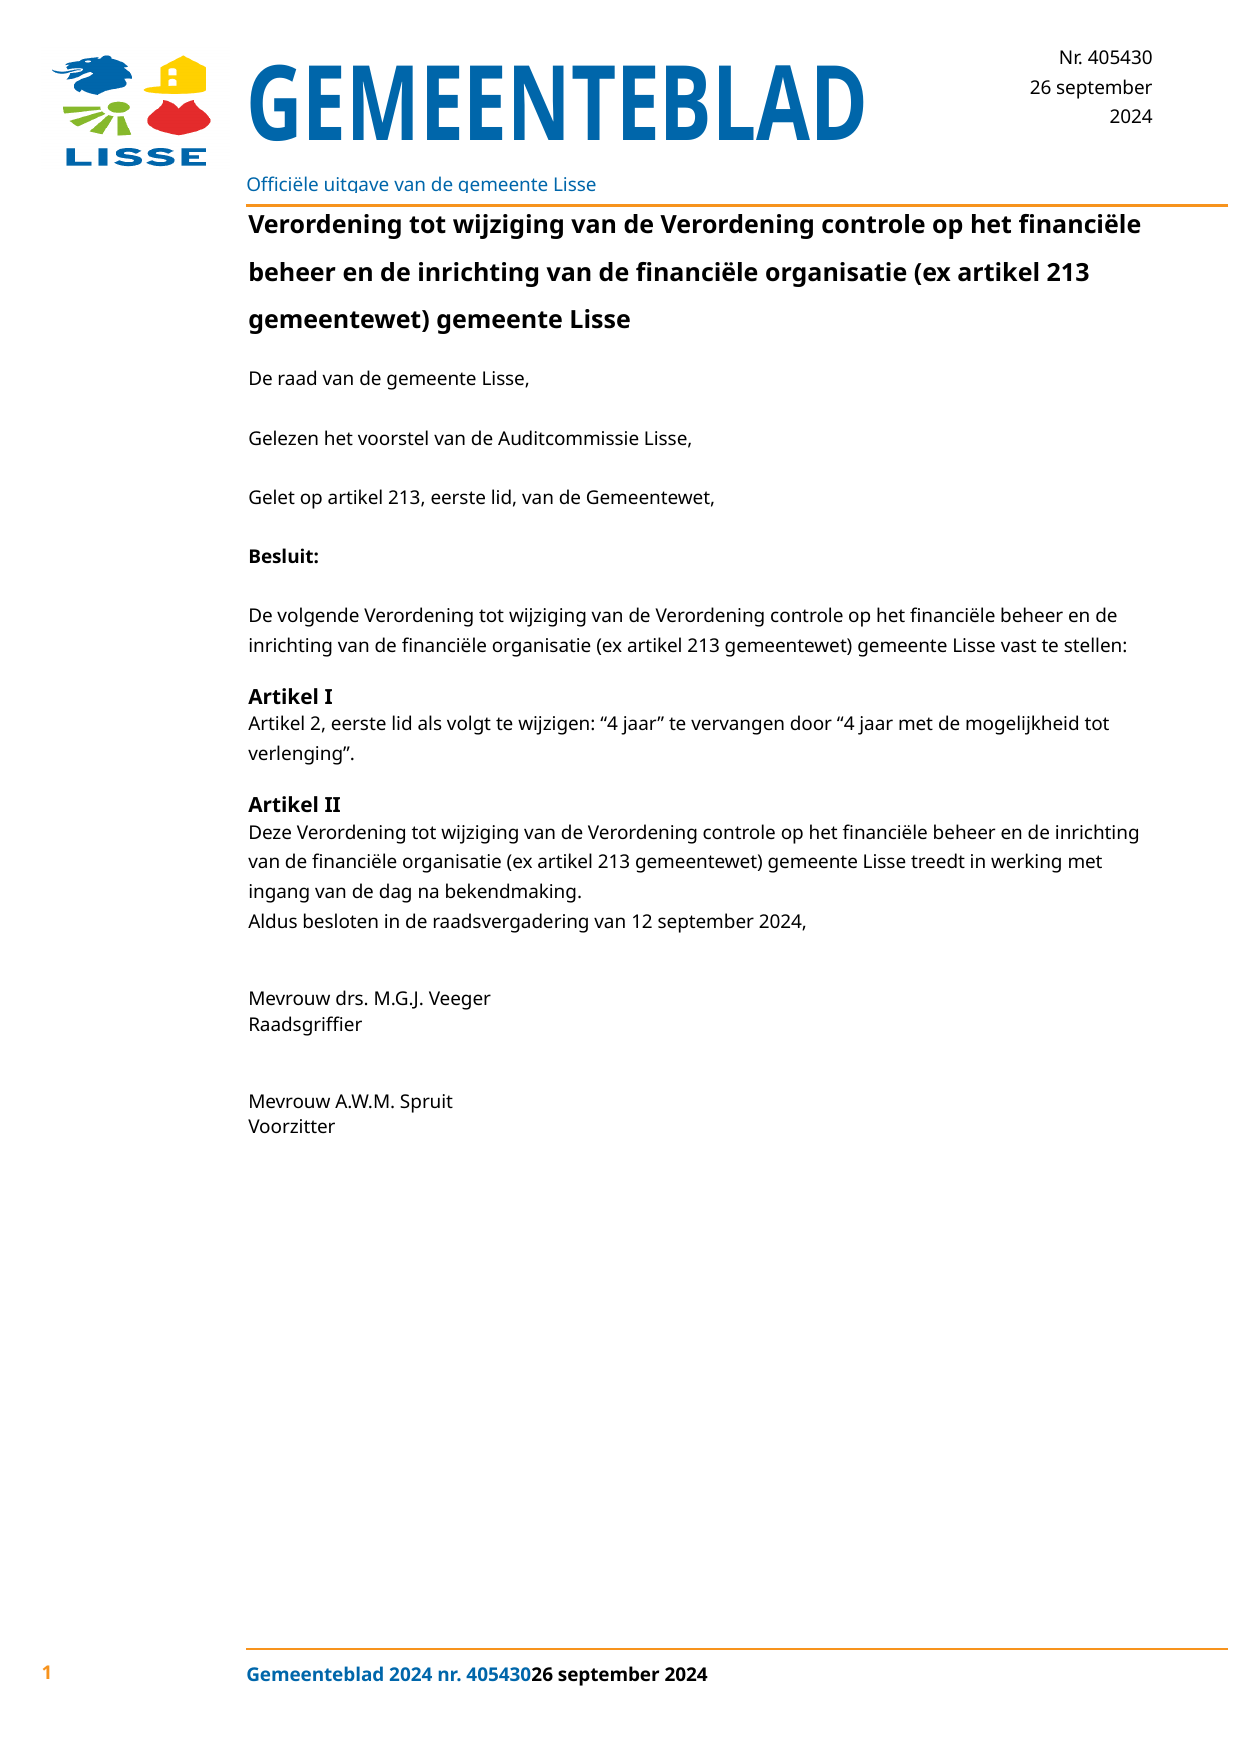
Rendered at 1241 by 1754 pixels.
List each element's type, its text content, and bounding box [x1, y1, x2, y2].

text Artikel I [248, 682, 1152, 711]
text Mevrouw A.W.M. Spruit [248, 1088, 1152, 1114]
text Gelet op artikel 213, eerste lid, van de Gemeentewet, [248, 484, 1152, 509]
text Aldus besloten in de raadsvergadering van 12 september 2024, [248, 908, 1152, 933]
text Mevrouw drs. M.G.J. Veeger [248, 985, 1152, 1011]
text Raadsgriffier [248, 1011, 1152, 1036]
text Besluit: [248, 543, 1152, 569]
text Voorzitter [248, 1114, 1152, 1139]
text De volgende Verordening tot wijziging van de Verordening controle op het financiële beheer en de inrichting van de financiële organisatie (ex artikel 213 gemeentewet) gemeente Lisse vast te stellen: [248, 602, 1152, 657]
text Gelezen het voorstel van de Auditcommissie Lisse, [248, 425, 1152, 450]
text Artikel II [248, 791, 1152, 819]
text Deze Verordening tot wijziging van de Verordening controle op het financiële beheer en de inrichting van de financiële organisatie (ex artikel 213 gemeentewet) gemeente Lisse treedt in werking met ingang van de dag na bekendmaking. [248, 819, 1152, 904]
picture [41, 47, 231, 172]
text Artikel 2, eerste lid als volgt te wijzigen: “4 jaar” te vervangen door “4 jaar met de mogelijkheid tot verlenging”. [248, 711, 1152, 766]
text De raad van de gemeente Lisse, [248, 366, 1152, 391]
text Verordening tot wijziging van de Verordening controle op het financiële beheer en de inrichting van de financiële organisatie (ex artikel 213 gemeentewet) gemeente Lisse [248, 207, 1152, 336]
